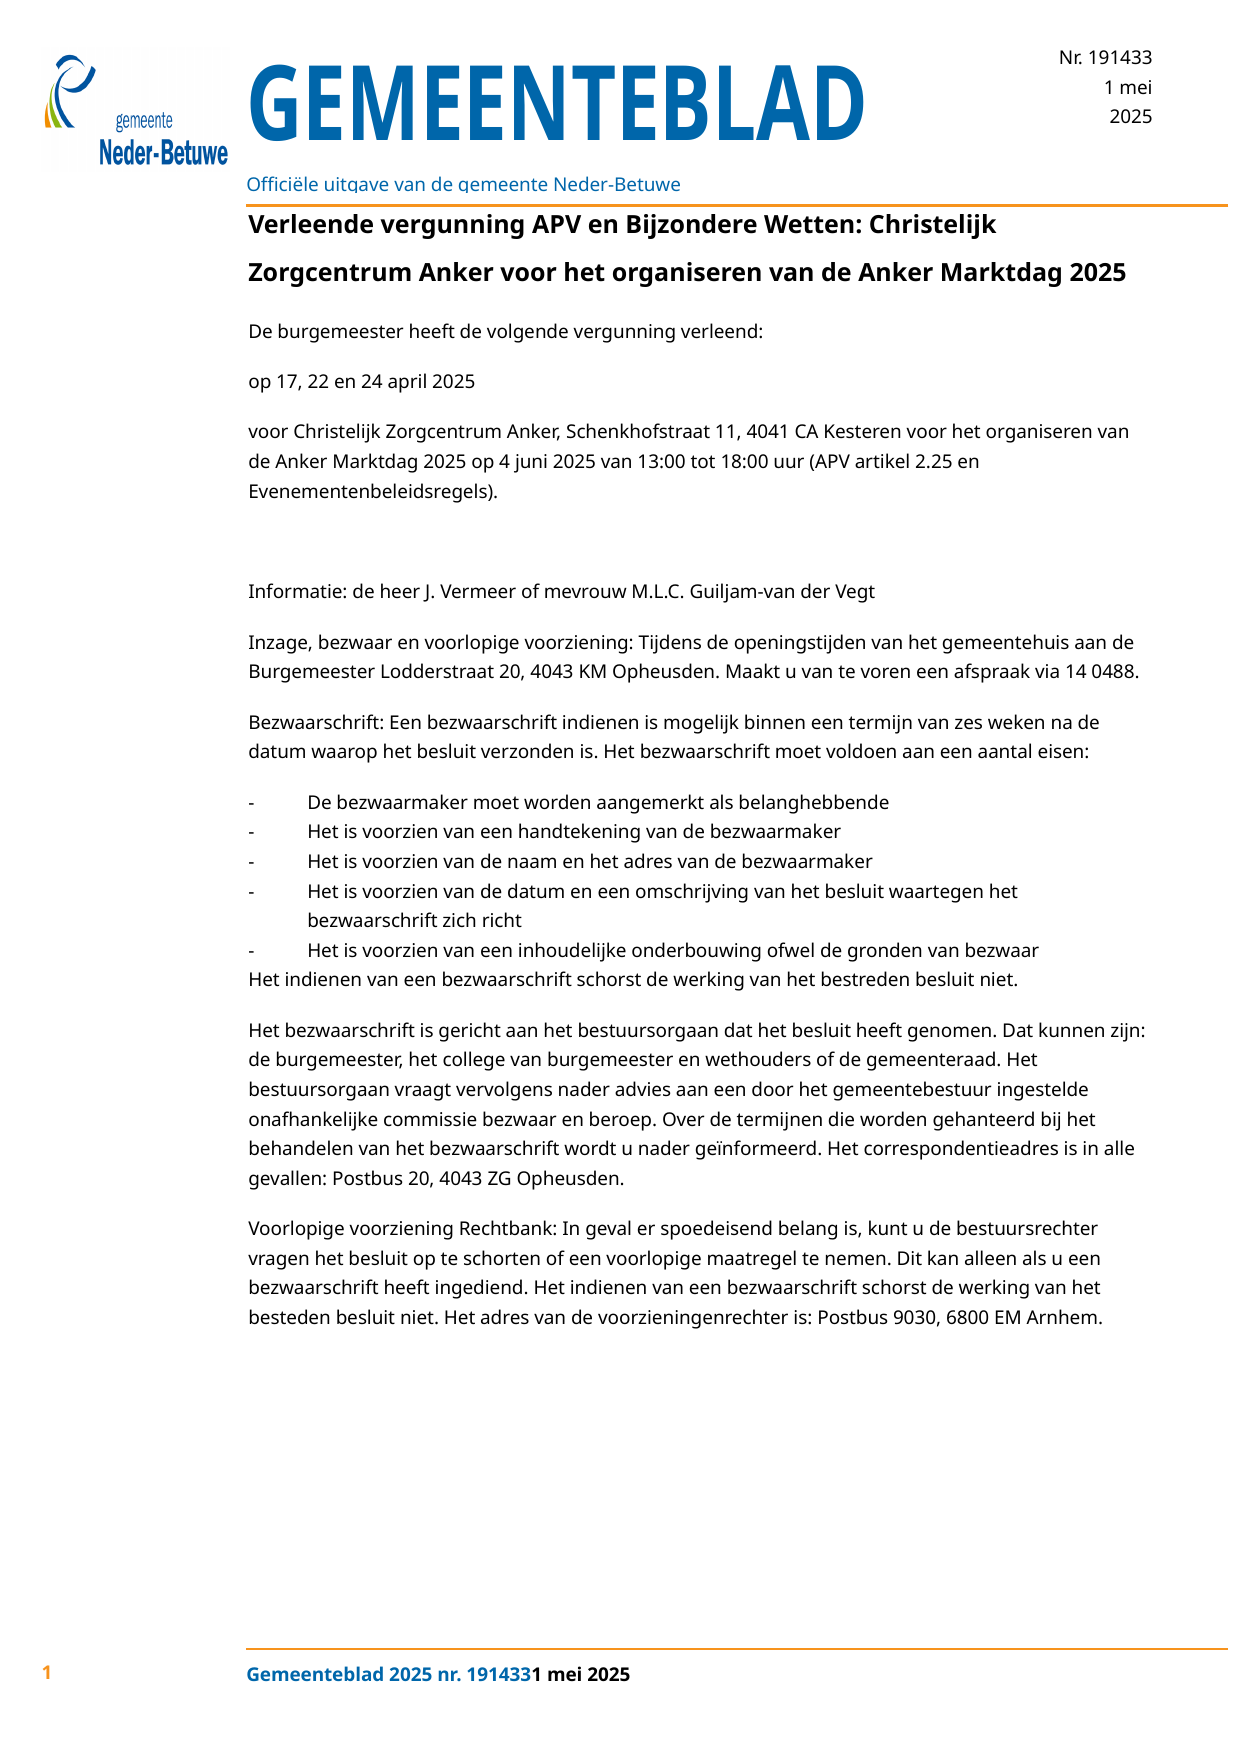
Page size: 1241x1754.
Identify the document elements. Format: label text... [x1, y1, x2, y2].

text Verleende vergunning APV en Bijzondere Wetten: Christelijk Zorgcentrum Anker voor het organiseren van de Anker Marktdag 2025 [248, 207, 1152, 288]
text Voorlopige voorziening Rechtbank: In geval er spoedeisend belang is, kunt u de bestuursrechter vragen het besluit op te schorten of een voorlopige maatregel te nemen. Dit kan alleen als u een bezwaarschrift heeft ingediend. Het indienen van een bezwaarschrift schorst de werking van het besteden besluit niet. Het adres van de voorzieningenrechter is: Postbus 9030, 6800 EM Arnhem. [248, 1215, 1152, 1330]
text Het indienen van een bezwaarschrift schorst de werking van het bestreden besluit niet. [248, 967, 1152, 992]
text Het bezwaarschrift is gericht aan het bestuursorgaan dat het besluit heeft genomen. Dat kunnen zijn: de burgemeester, het college van burgemeester en wethouders of de gemeenteraad. Het bestuursorgaan vraagt vervolgens nader advies aan een door het gemeentebestuur ingestelde onafhankelijke commissie bezwaar en beroep. Over de termijnen die worden gehanteerd bij het behandelen van het bezwaarschrift wordt u nader geïnformeerd. Het correspondentieadres is in alle gevallen: Postbus 20, 4043 ZG Opheusden. [248, 1017, 1152, 1191]
text voor Christelijk Zorgcentrum Anker, Schenkhofstraat 11, 4041 CA Kesteren voor het organiseren van de Anker Marktdag 2025 op 4 juni 2025 van 13:00 tot 18:00 uur (APV artikel 2.25 en Evenementenbeleidsregels). [248, 419, 1152, 504]
list Het is voorzien van de datum en een omschrijving van het besluit waartegen het bezwaarschrift zich richt [248, 878, 1152, 933]
text Inzage, bezwaar en voorlopige voorziening: Tijdens de openingstijden van het gemeentehuis aan de Burgemeester Lodderstraat 20, 4043 KM Opheusden. Maakt u van te voren een afspraak via 14 0488. [248, 629, 1152, 684]
list Het is voorzien van de naam en het adres van de bezwaarmaker [248, 848, 1152, 874]
picture [41, 47, 231, 172]
list De bezwaarmaker moet worden aangemerkt als belanghebbende [248, 789, 1152, 815]
list Het is voorzien van een inhoudelijke onderbouwing ofwel de gronden van bezwaar [248, 937, 1152, 963]
list Het is voorzien van een handtekening van de bezwaarmaker [248, 819, 1152, 844]
text op 17, 22 en 24 april 2025 [248, 368, 1152, 394]
text De burgemeester heeft de volgende vergunning verleend: [248, 318, 1152, 344]
text Informatie: de heer J. Vermeer of mevrouw M.L.C. Guiljam-van der Vegt [248, 579, 1152, 604]
text Bezwaarschrift: Een bezwaarschrift indienen is mogelijk binnen een termijn van zes weken na de datum waarop het besluit verzonden is. Het bezwaarschrift moet voldoen aan een aantal eisen: [248, 709, 1152, 764]
